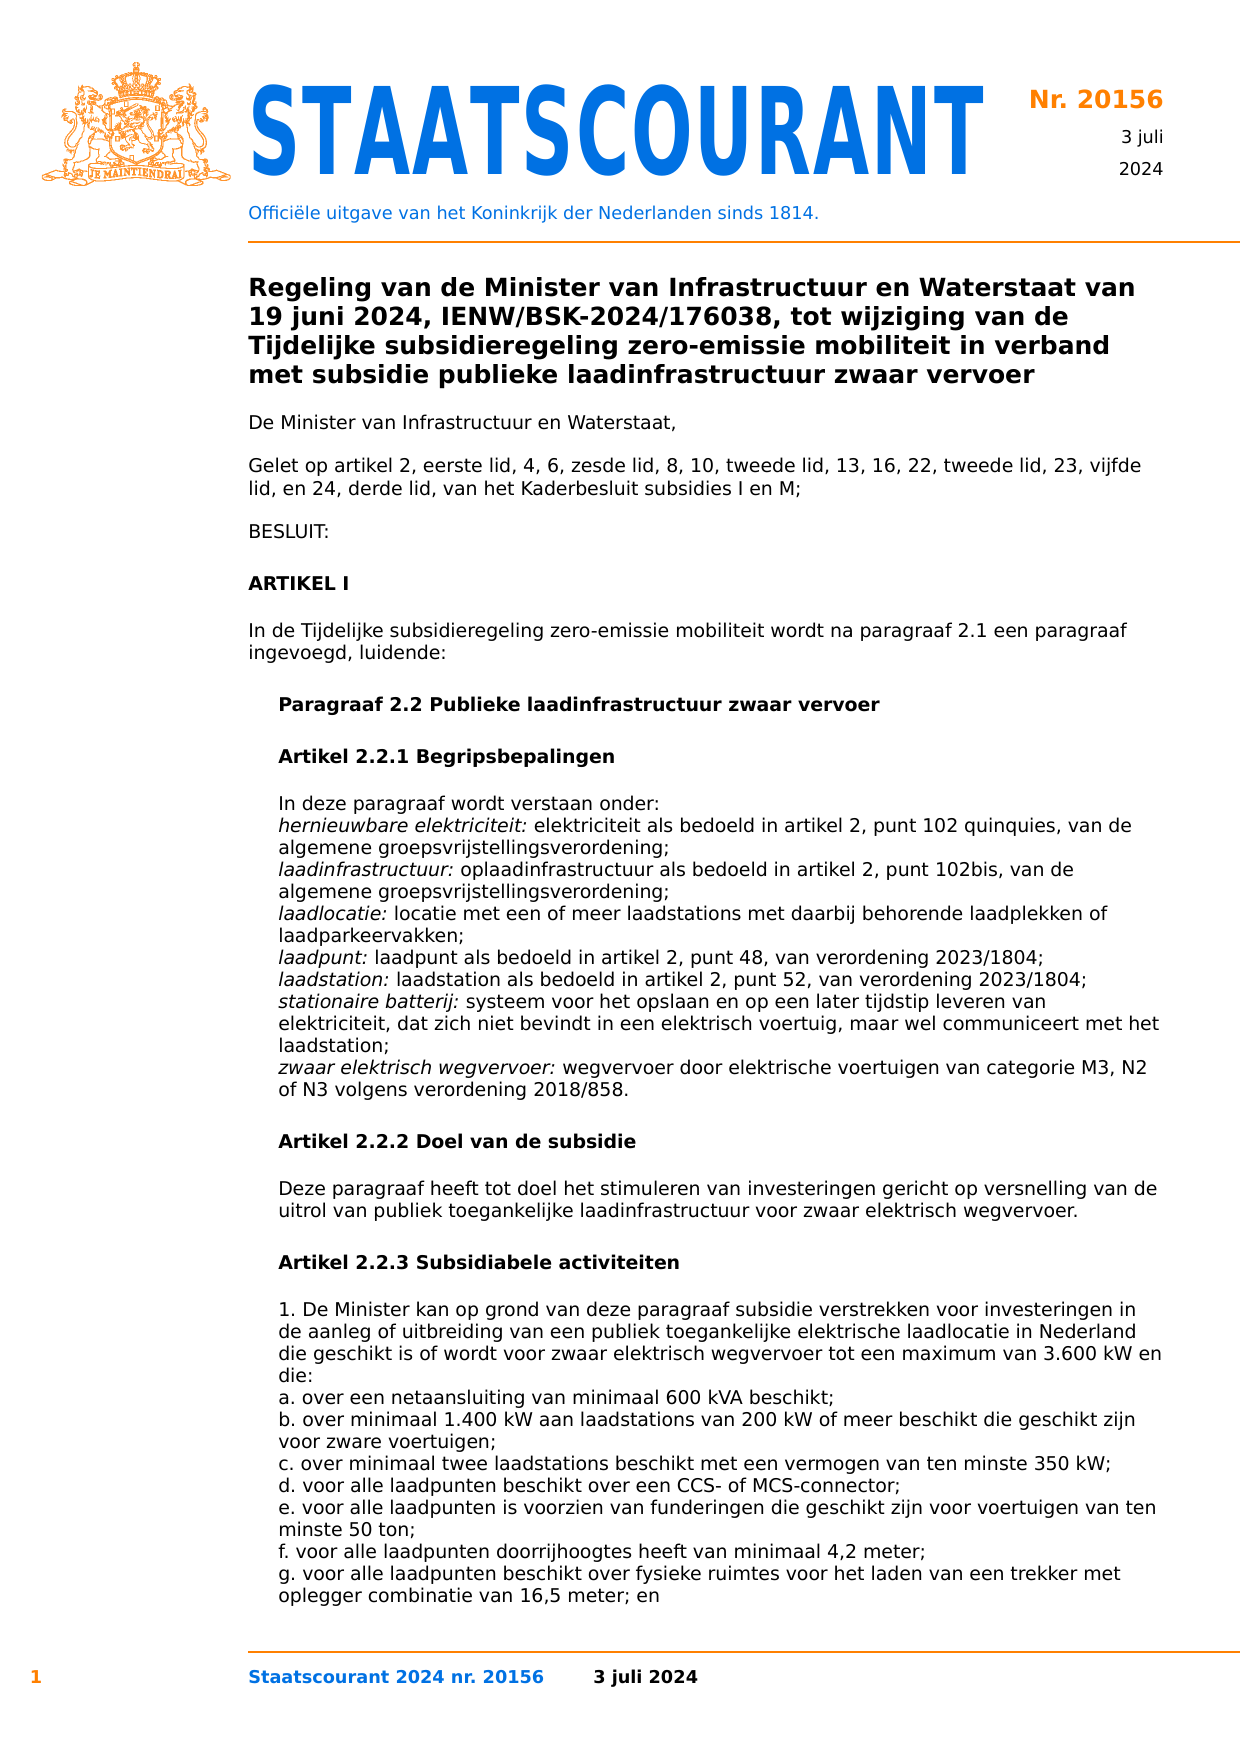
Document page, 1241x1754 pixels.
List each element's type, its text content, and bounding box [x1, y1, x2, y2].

subtitle ARTIKEL I [248, 573, 1163, 595]
text d. voor alle laadpunten beschikt over een CCS- of MCS-connector; [278, 1474, 1163, 1497]
text In deze paragraaf wordt verstaan onder: [278, 793, 1163, 815]
text laadpunt: laadpunt als bedoeld in artikel 2, punt 48, van verordening 2023/1804; [278, 947, 1163, 969]
text In de Tijdelijke subsidieregeling zero-emissie mobiliteit wordt na paragraaf 2.1 een paragraaf ingevoegd, luidende: [248, 620, 1163, 664]
text stationaire batterij: systeem voor het opslaan en op een later tijdstip leveren van elektriciteit, dat zich niet bevindt in een elektrisch voertuig, maar wel communiceert met het laadstation; [278, 991, 1163, 1057]
subtitle Artikel 2.2.1 Begripsbepalingen [278, 746, 1163, 768]
text laadlocatie: locatie met een of meer laadstations met daarbij behorende laadplekken of laadparkeervakken; [278, 903, 1163, 947]
text Gelet op artikel 2, eerste lid, 4, 6, zesde lid, 8, 10, tweede lid, 13, 16, 22, tweede lid, 23, vijfde lid, en 24, derde lid, van het Kaderbesluit subsidies I en M; [248, 455, 1163, 499]
table_header STAATSCOURANT [248, 62, 998, 203]
text e. voor alle laadpunten is voorzien van funderingen die geschikt zijn voor voertuigen van ten minste 50 ton; [278, 1497, 1163, 1541]
text g. voor alle laadpunten beschikt over fysieke ruimtes voor het laden van een trekker met oplegger combinatie van 16,5 meter; en [278, 1562, 1163, 1606]
table_cell 3 juli [998, 121, 1240, 153]
text b. over minimaal 1.400 kW aan laadstations van 200 kW of meer beschikt die geschikt zijn voor zware voertuigen; [278, 1409, 1163, 1453]
text De Minister van Infrastructuur en Waterstaat, [248, 412, 1163, 433]
table_header [25, 62, 248, 241]
text hernieuwbare elektriciteit: elektriciteit als bedoeld in artikel 2, punt 102 quinquies, van de algemene groepsvrijstellingsverordening; [278, 815, 1163, 859]
text c. over minimaal twee laadstations beschikt met een vermogen van ten minste 350 kW; [278, 1453, 1163, 1474]
subtitle Paragraaf 2.2 Publieke laadinfrastructuur zwaar vervoer [278, 694, 1163, 716]
subtitle Artikel 2.2.2 Doel van de subsidie [278, 1131, 1163, 1153]
subtitle Artikel 2.2.3 Subsidiabele activiteiten [278, 1252, 1163, 1274]
text laadstation: laadstation als bedoeld in artikel 2, punt 52, van verordening 2023/1804; [278, 969, 1163, 991]
table_header Nr. 20156 [998, 62, 1240, 121]
subtitle Regeling van de Minister van Infrastructuur en Waterstaat van 19 juni 2024, IENW/BSK-2024/176038, tot wijziging van de Tijdelijke subsidieregeling zero-emissie mobiliteit in verband met subsidie publieke laadinfrastructuur zwaar vervoer [248, 273, 1163, 390]
text laadinfrastructuur: oplaadinfrastructuur als bedoeld in artikel 2, punt 102bis, van de algemene groepsvrijstellingsverordening; [278, 859, 1163, 903]
text a. over een netaansluiting van minimaal 600 kVA beschikt; [278, 1387, 1163, 1409]
text f. voor alle laadpunten doorrijhoogtes heeft van minimaal 4,2 meter; [278, 1541, 1163, 1562]
text BESLUIT: [248, 521, 1163, 543]
text Deze paragraaf heeft tot doel het stimuleren van investeringen gericht op versnelling van de uitrol van publiek toegankelijke laadinfrastructuur voor zwaar elektrisch wegvervoer. [278, 1178, 1163, 1222]
table_cell Officiële uitgave van het Koninkrijk der Nederlanden sinds 1814. [248, 203, 1240, 241]
table_cell 2024 [998, 153, 1240, 203]
picture [41, 62, 231, 186]
text zwaar elektrisch wegvervoer: wegvervoer door elektrische voertuigen van categorie M3, N2 of N3 volgens verordening 2018/858. [278, 1057, 1163, 1101]
text 1. De Minister kan op grond van deze paragraaf subsidie verstrekken voor investeringen in de aanleg of uitbreiding van een publiek toegankelijke elektrische laadlocatie in Nederland die geschikt is of wordt voor zwaar elektrisch wegvervoer tot een maximum van 3.600 kW en die: [278, 1299, 1163, 1387]
